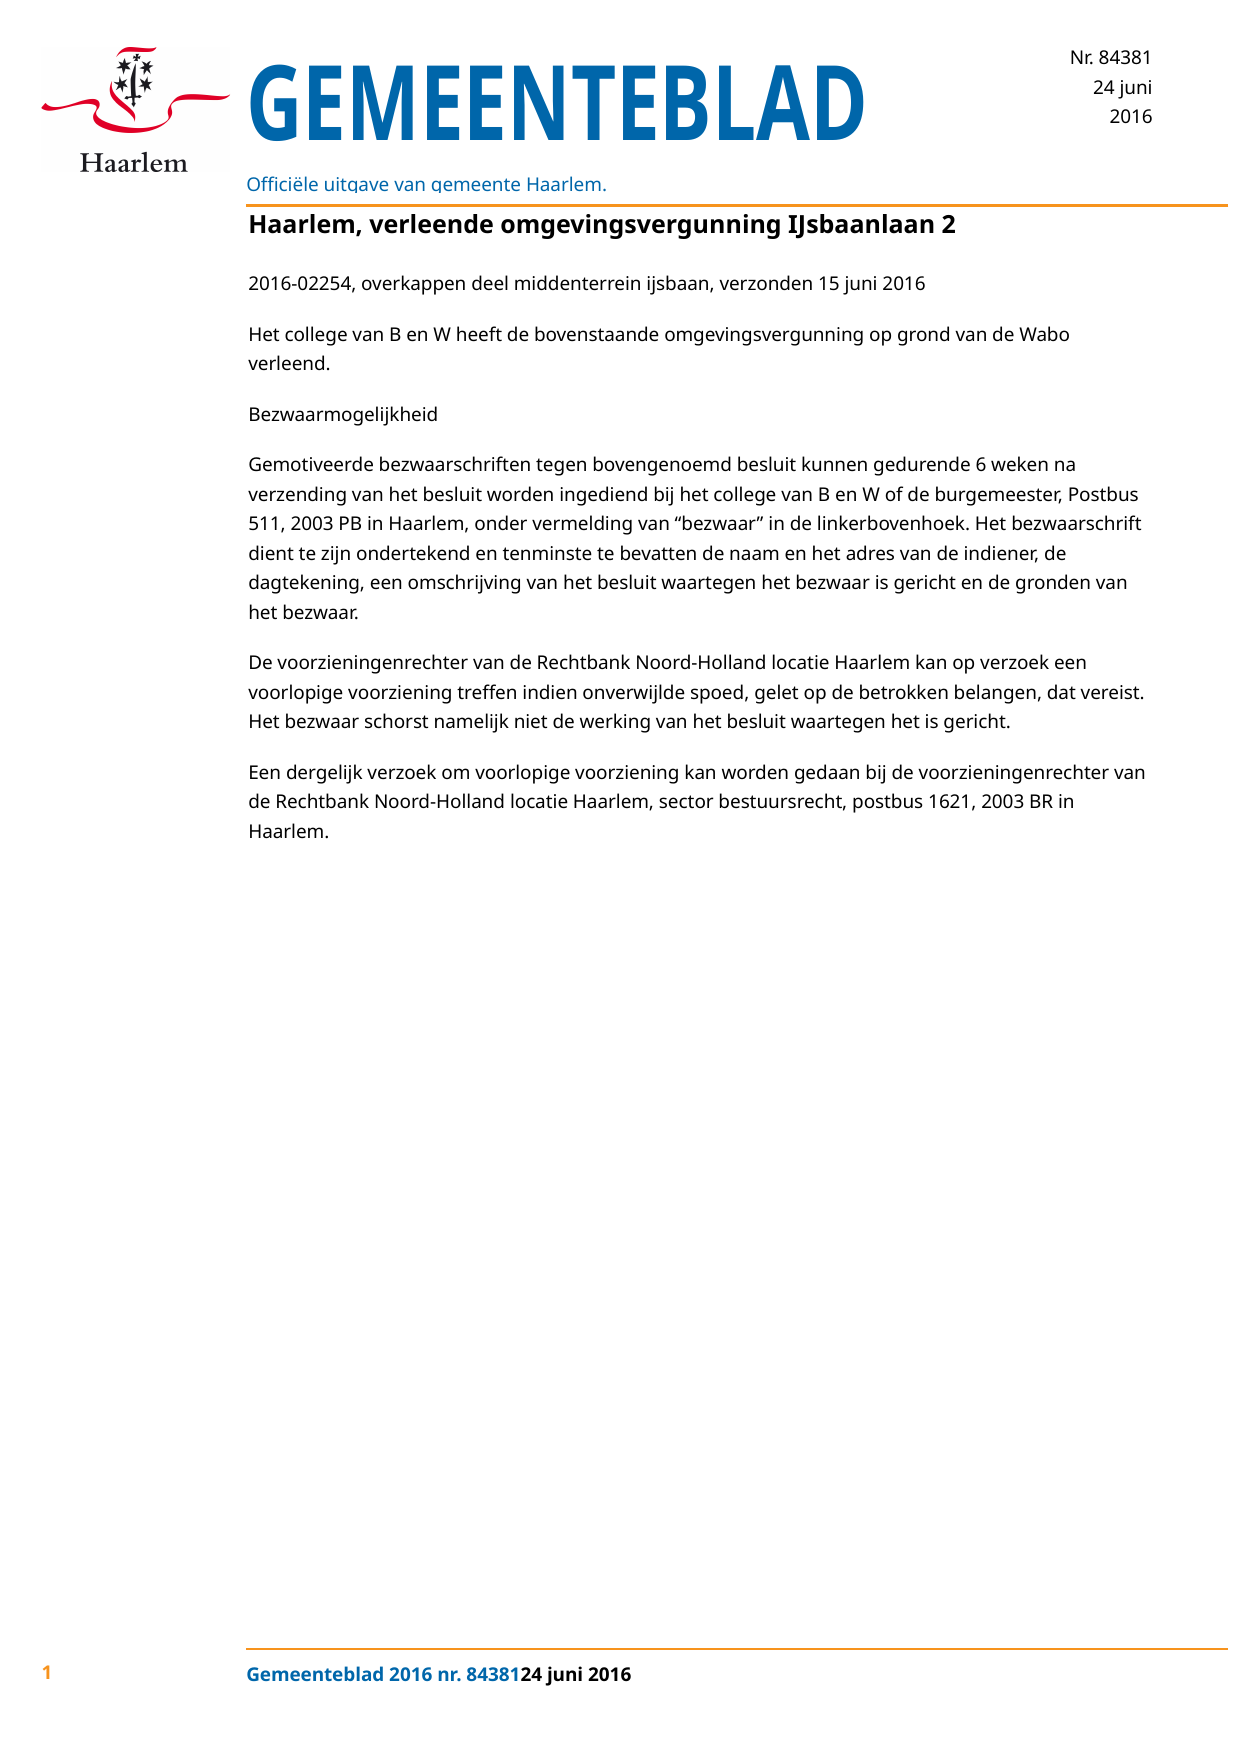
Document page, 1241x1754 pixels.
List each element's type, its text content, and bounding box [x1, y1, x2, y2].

text Het college van B en W heeft de bovenstaande omgevingsvergunning op grond van de Wabo verleend. [248, 321, 1152, 376]
text 2016-02254, overkappen deel middenterrein ijsbaan, verzonden 15 juni 2016 [248, 270, 1152, 296]
text Gemotiveerde bezwaarschriften tegen bovengenoemd besluit kunnen gedurende 6 weken na verzending van het besluit worden ingediend bij het college van B en W of de burgemeester, Postbus 511, 2003 PB in Haarlem, onder vermelding van “bezwaar” in de linkerbovenhoek. Het bezwaarschrift dient te zijn ondertekend en tenminste te bevatten de naam en het adres van de indiener, de dagtekening, een omschrijving van het besluit waartegen het bezwaar is gericht en de gronden van het bezwaar. [248, 451, 1152, 625]
text Een dergelijk verzoek om voorlopige voorziening kan worden gedaan bij de voorzieningenrechter van de Rechtbank Noord-Holland locatie Haarlem, sector bestuursrecht, postbus 1621, 2003 BR in Haarlem. [248, 759, 1152, 844]
text De voorzieningenrechter van de Rechtbank Noord-Holland locatie Haarlem kan op verzoek een voorlopige voorziening treffen indien onverwijlde spoed, gelet op de betrokken belangen, dat vereist. Het bezwaar schorst namelijk niet de werking van het besluit waartegen het is gericht. [248, 649, 1152, 734]
picture [41, 47, 231, 172]
text Haarlem, verleende omgevingsvergunning IJsbaanlaan 2 [248, 207, 1152, 241]
text Bezwaarmogelijkheid [248, 401, 1152, 426]
